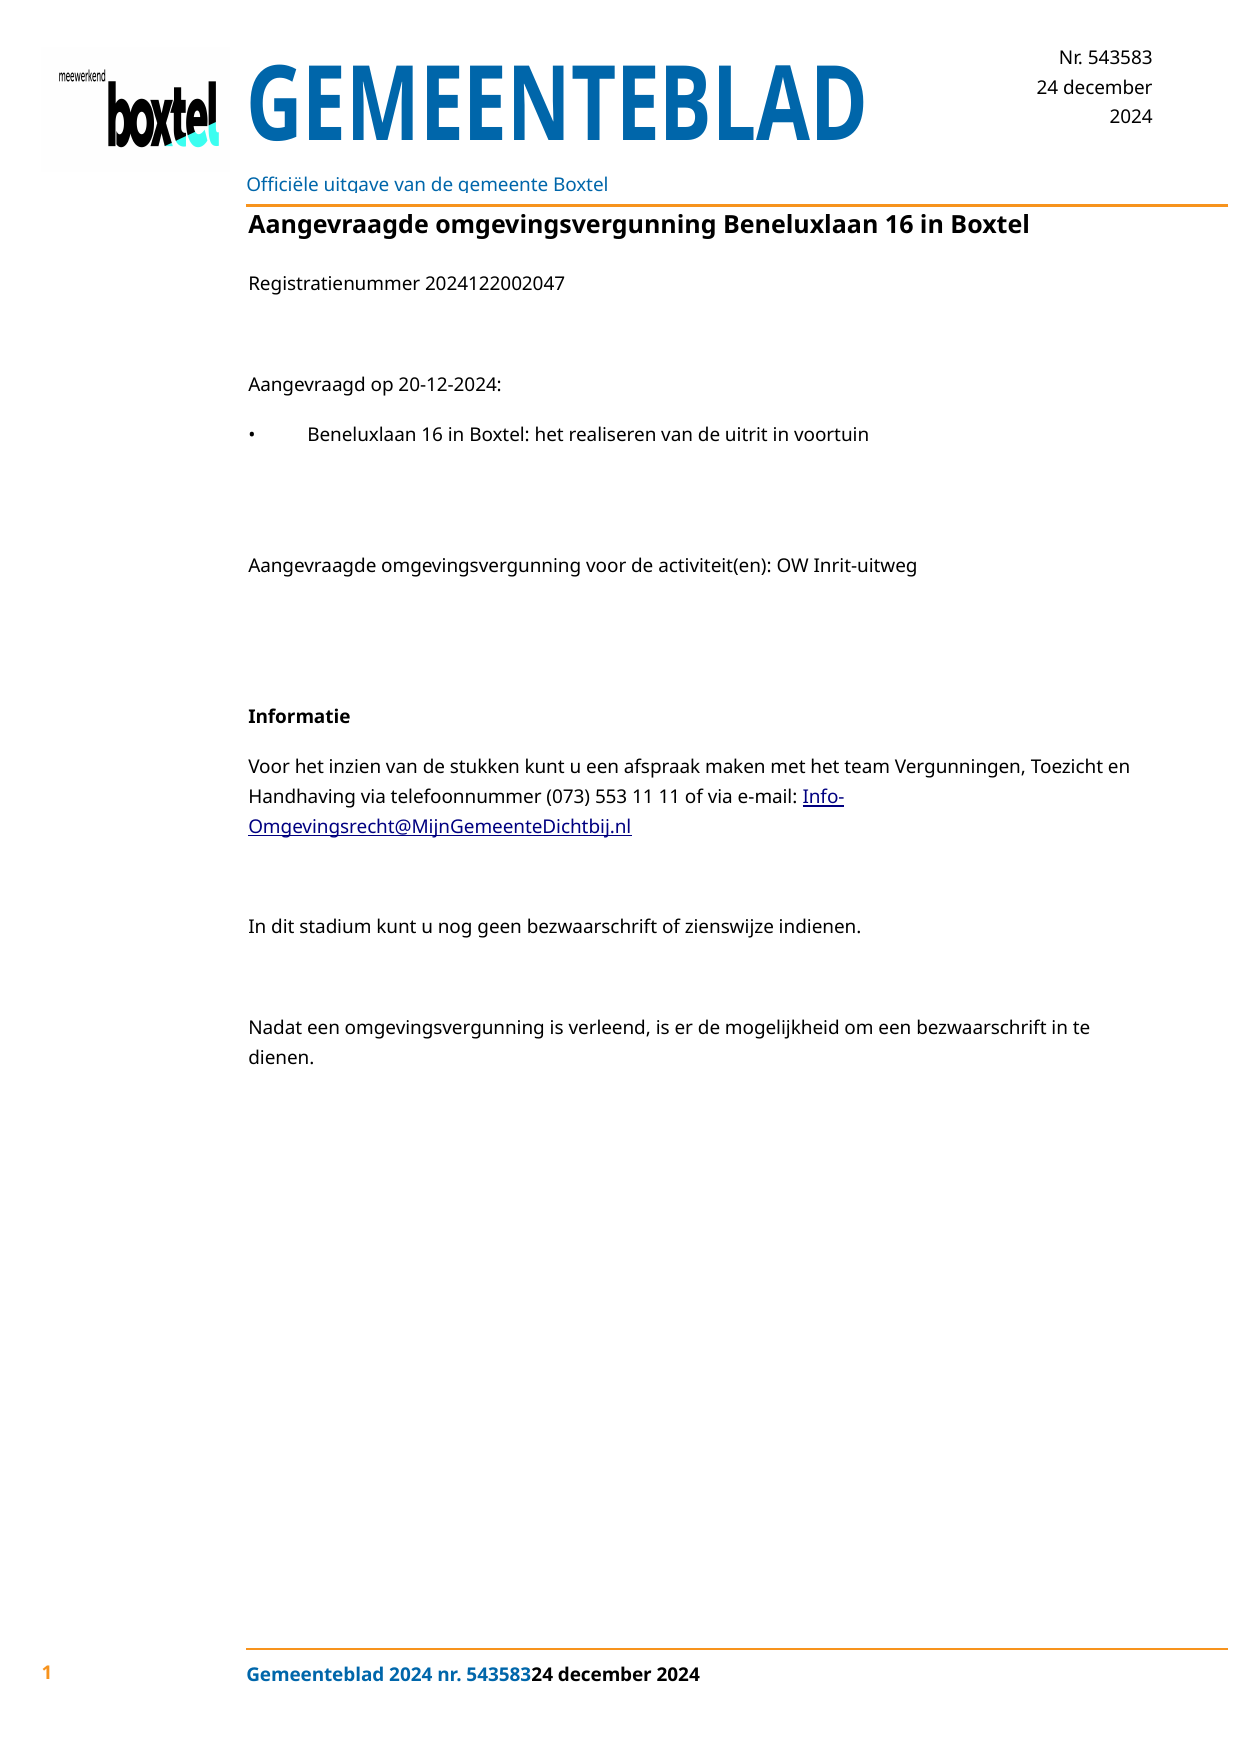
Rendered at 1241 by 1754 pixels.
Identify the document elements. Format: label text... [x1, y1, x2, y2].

text Informatie [248, 703, 1152, 729]
text Nadat een omgevingsvergunning is verleend, is er de mogelijkheid om een bezwaarschrift in te dienen. [248, 1014, 1152, 1070]
text In dit stadium kunt u nog geen bezwaarschrift of zienswijze indienen. [248, 914, 1152, 939]
text Aangevraagd op 20-12-2024: [248, 371, 1152, 397]
text Aangevraagde omgevingsvergunning voor de activiteit(en): OW Inrit-uitweg [248, 552, 1152, 578]
text Aangevraagde omgevingsvergunning Beneluxlaan 16 in Boxtel [248, 207, 1152, 241]
picture [41, 47, 231, 172]
text Voor het inzien van de stukken kunt u een afspraak maken met het team Vergunningen, Toezicht en Handhaving via telefoonnummer (073) 553 11 11 of via e-mail: Info-Omgevingsrecht@MijnGemeenteDichtbij.nl [248, 754, 1152, 838]
list Beneluxlaan 16 in Boxtel: het realiseren van de uitrit in voortuin [248, 422, 1152, 447]
text Registratienummer 2024122002047 [248, 270, 1152, 296]
